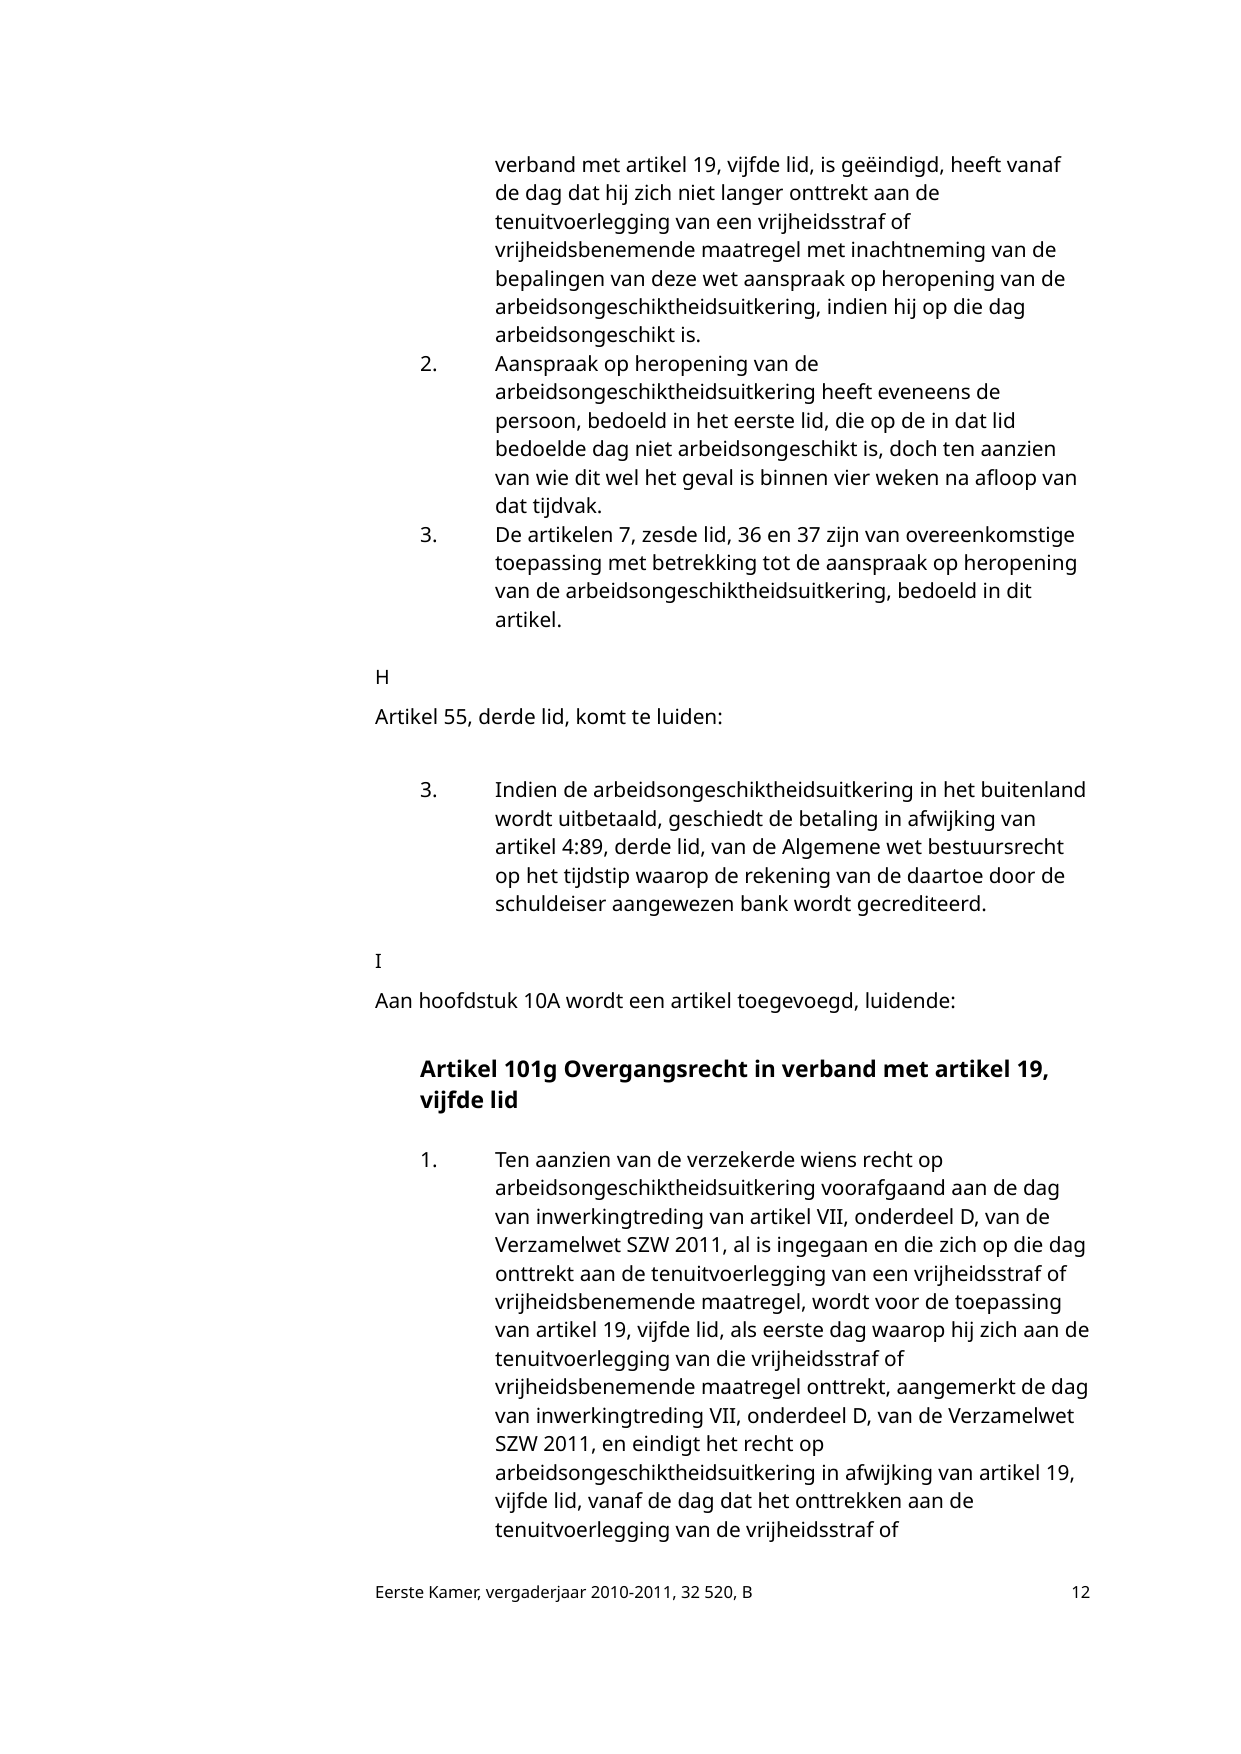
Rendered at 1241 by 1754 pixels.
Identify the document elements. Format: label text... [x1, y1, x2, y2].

text H [375, 663, 1090, 690]
list Indien de arbeidsongeschiktheidsuitkering in het buitenland wordt uitbetaald, geschiedt de betaling in afwijking van artikel 4:89, derde lid, van de Algemene wet bestuursrecht op het tijdstip waarop de rekening van de daartoe door de schuldeiser aangewezen bank wordt gecrediteerd. [420, 776, 1090, 918]
text Artikel 55, derde lid, komt te luiden: [375, 702, 1090, 731]
text I [375, 948, 1090, 975]
text Aan hoofdstuk 10A wordt een artikel toegevoegd, luidende: [375, 987, 1090, 1015]
list Aanspraak op heropening van de arbeidsongeschiktheidsuitkering heeft eveneens de persoon, bedoeld in het eerste lid, die op de in dat lid bedoelde dag niet arbeidsongeschikt is, doch ten aanzien van wie dit wel het geval is binnen vier weken na afloop van dat tijdvak. [420, 349, 1090, 520]
list verband met artikel 19, vijfde lid, is geëindigd, heeft vanaf de dag dat hij zich niet langer onttrekt aan de tenuitvoerlegging van een vrijheidsstraf of vrijheidsbenemende maatregel met inachtneming van de bepalingen van deze wet aanspraak op heropening van de arbeidsongeschiktheidsuitkering, indien hij op die dag arbeidsongeschikt is. [420, 150, 1090, 349]
list De artikelen 7, zesde lid, 36 en 37 zijn van overeenkomstige toepassing met betrekking tot de aanspraak op heropening van de arbeidsongeschiktheidsuitkering, bedoeld in dit artikel. [420, 520, 1090, 633]
list Ten aanzien van de verzekerde wiens recht op arbeidsongeschiktheidsuitkering voorafgaand aan de dag van inwerkingtreding van artikel VII, onderdeel D, van de Verzamelwet SZW 2011, al is ingegaan en die zich op die dag onttrekt aan de tenuitvoerlegging van een vrijheidsstraf of vrijheidsbenemende maatregel, wordt voor de toepassing van artikel 19, vijfde lid, als eerste dag waarop hij zich aan de tenuitvoerlegging van die vrijheidsstraf of vrijheidsbenemende maatregel onttrekt, aangemerkt de dag van inwerkingtreding VII, onderdeel D, van de Verzamelwet SZW 2011, en eindigt het recht op arbeidsongeschiktheidsuitkering in afwijking van artikel 19, vijfde lid, vanaf de dag dat het onttrekken aan de tenuitvoerlegging van de vrijheidsstraf of [420, 1145, 1090, 1543]
subtitle Artikel 101g Overgangsrecht in verband met artikel 19, vijfde lid [420, 1052, 1090, 1115]
